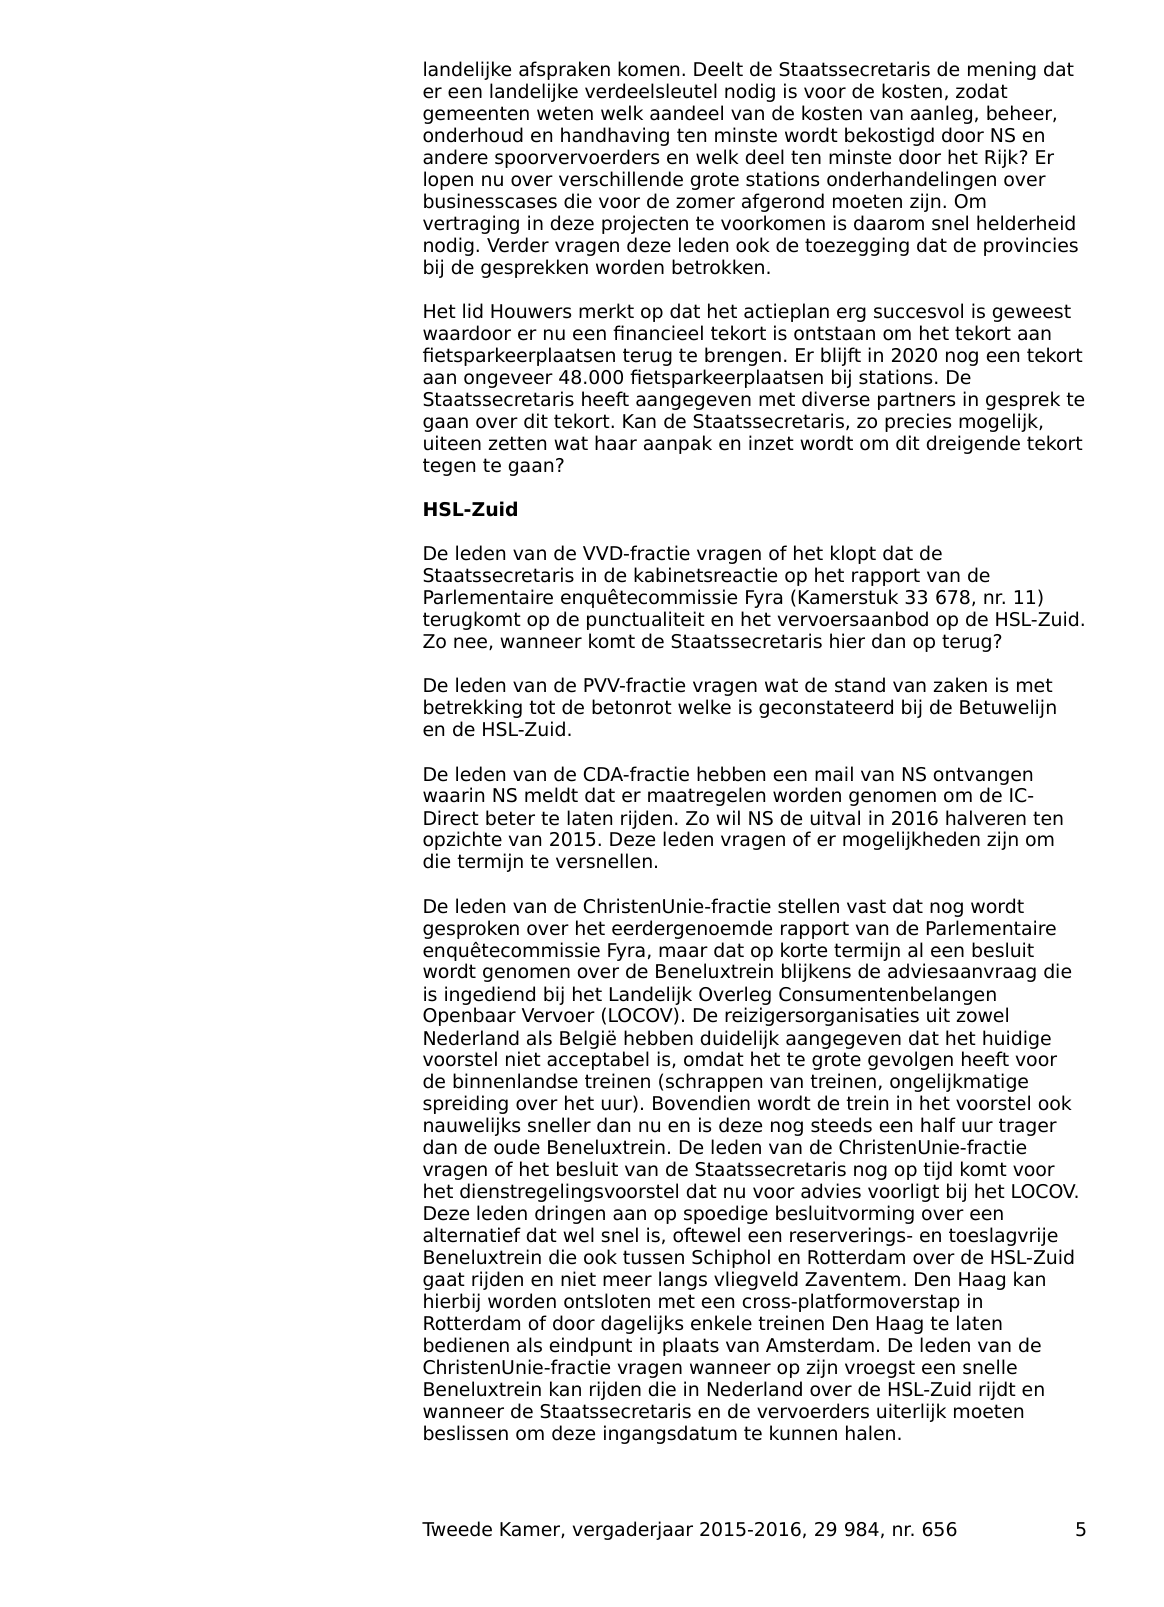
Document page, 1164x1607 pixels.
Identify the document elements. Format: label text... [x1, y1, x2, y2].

subtitle HSL-Zuid [422, 499, 1087, 521]
text De leden van de VVD-fractie vragen of het klopt dat de Staatssecretaris in de kabinetsreactie op het rapport van de Parlementaire enquêtecommissie Fyra (Kamerstuk 33 678, nr. 11) terugkomt op de punctualiteit en het vervoersaanbod op de HSL-Zuid. Zo nee, wanneer komt de Staatssecretaris hier dan op terug? [422, 543, 1087, 653]
text De leden van de ChristenUnie-fractie stellen vast dat nog wordt gesproken over het eerdergenoemde rapport van de Parlementaire enquêtecommissie Fyra, maar dat op korte termijn al een besluit wordt genomen over de Beneluxtrein blijkens de adviesaanvraag die is ingediend bij het Landelijk Overleg Consumentenbelangen Openbaar Vervoer (LOCOV). De reizigersorganisaties uit zowel Nederland als België hebben duidelijk aangegeven dat het huidige voorstel niet acceptabel is, omdat het te grote gevolgen heeft voor de binnenlandse treinen (schrappen van treinen, ongelijkmatige spreiding over het uur). Bovendien wordt de trein in het voorstel ook nauwelijks sneller dan nu en is deze nog steeds een half uur trager dan de oude Beneluxtrein. De leden van de ChristenUnie-fractie vragen of het besluit van de Staatssecretaris nog op tijd komt voor het dienstregelingsvoorstel dat nu voor advies voorligt bij het LOCOV. Deze leden dringen aan op spoedige besluitvorming over een alternatief dat wel snel is, oftewel een reserverings- en toeslagvrije Beneluxtrein die ook tussen Schiphol en Rotterdam over de HSL-Zuid gaat rijden en niet meer langs vliegveld Zaventem. Den Haag kan hierbij worden ontsloten met een cross-platformoverstap in Rotterdam of door dagelijks enkele treinen Den Haag te laten bedienen als eindpunt in plaats van Amsterdam. De leden van de ChristenUnie-fractie vragen wanneer op zijn vroegst een snelle Beneluxtrein kan rijden die in Nederland over de HSL-Zuid rijdt en wanneer de Staatssecretaris en de vervoerders uiterlijk moeten beslissen om deze ingangsdatum te kunnen halen. [422, 896, 1087, 1445]
text De leden van de PVV-fractie vragen wat de stand van zaken is met betrekking tot de betonrot welke is geconstateerd bij de Betuwelijn en de HSL-Zuid. [422, 675, 1087, 741]
text landelijke afspraken komen. Deelt de Staatssecretaris de mening dat er een landelijke verdeelsleutel nodig is voor de kosten, zodat gemeenten weten welk aandeel van de kosten van aanleg, beheer, onderhoud en handhaving ten minste wordt bekostigd door NS en andere spoorvervoerders en welk deel ten minste door het Rijk? Er lopen nu over verschillende grote stations onderhandelingen over businesscases die voor de zomer afgerond moeten zijn. Om vertraging in deze projecten te voorkomen is daarom snel helderheid nodig. Verder vragen deze leden ook de toezegging dat de provincies bij de gesprekken worden betrokken. [422, 59, 1087, 279]
text Het lid Houwers merkt op dat het actieplan erg succesvol is geweest waardoor er nu een financieel tekort is ontstaan om het tekort aan fietsparkeerplaatsen terug te brengen. Er blijft in 2020 nog een tekort aan ongeveer 48.000 fietsparkeerplaatsen bij stations. De Staatssecretaris heeft aangegeven met diverse partners in gesprek te gaan over dit tekort. Kan de Staatssecretaris, zo precies mogelijk, uiteen zetten wat haar aanpak en inzet wordt om dit dreigende tekort tegen te gaan? [422, 301, 1087, 477]
text De leden van de CDA-fractie hebben een mail van NS ontvangen waarin NS meldt dat er maatregelen worden genomen om de IC-Direct beter te laten rijden. Zo wil NS de uitval in 2016 halveren ten opzichte van 2015. Deze leden vragen of er mogelijkheden zijn om die termijn te versnellen. [422, 763, 1087, 873]
